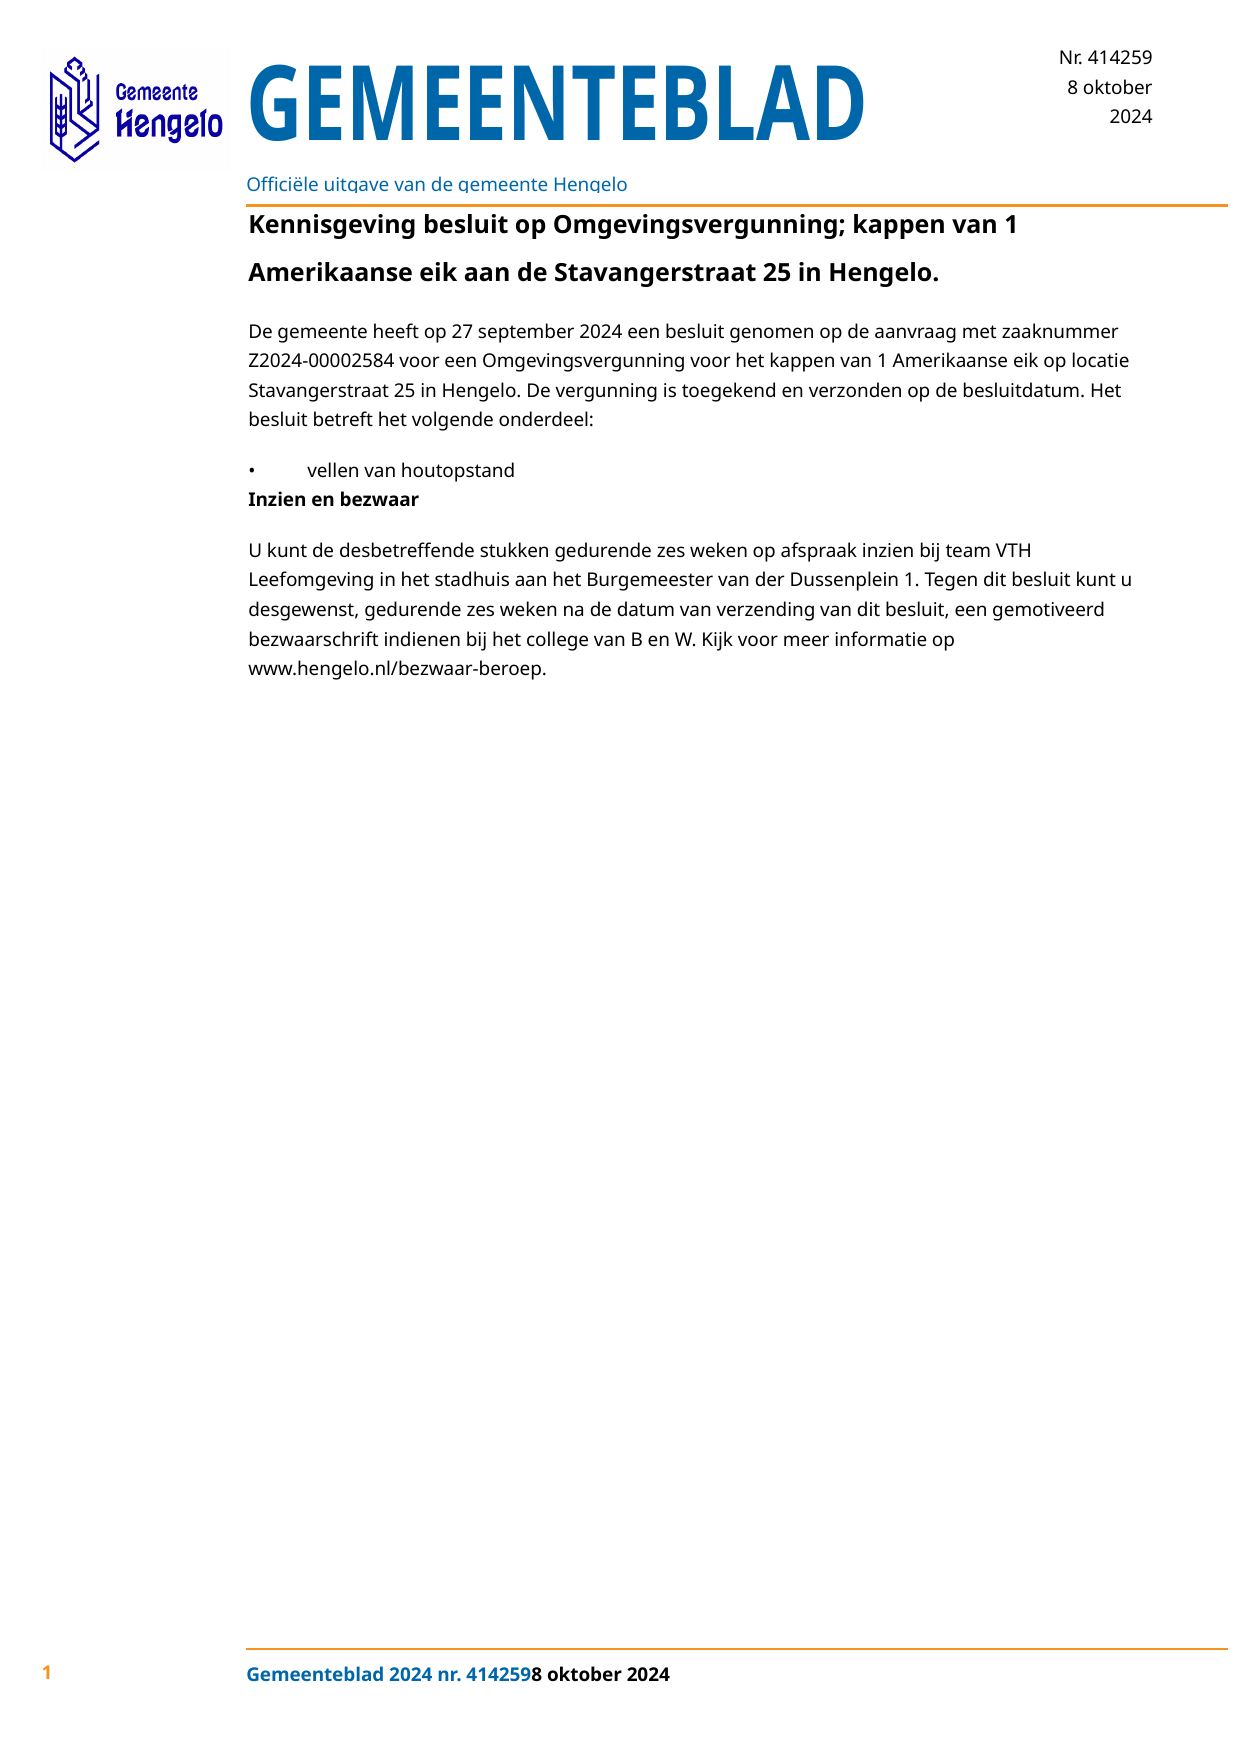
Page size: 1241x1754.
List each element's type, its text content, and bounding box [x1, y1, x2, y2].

text Inzien en bezwaar [248, 487, 1152, 512]
list vellen van houtopstand [248, 457, 1152, 483]
text U kunt de desbetreffende stukken gedurende zes weken op afspraak inzien bij team VTH Leefomgeving in het stadhuis aan het Burgemeester van der Dussenplein 1. Tegen dit besluit kunt u desgewenst, gedurende zes weken na de datum van verzending van dit besluit, een gemotiveerd bezwaarschrift indienen bij het college van B en W. Kijk voor meer informatie op www.hengelo.nl/bezwaar-beroep. [248, 537, 1152, 681]
text De gemeente heeft op 27 september 2024 een besluit genomen op de aanvraag met zaaknummer Z2024-00002584 voor een Omgevingsvergunning voor het kappen van 1 Amerikaanse eik op locatie Stavangerstraat 25 in Hengelo. De vergunning is toegekend en verzonden op de besluitdatum. Het besluit betreft het volgende onderdeel: [248, 318, 1152, 432]
text Kennisgeving besluit op Omgevingsvergunning; kappen van 1 Amerikaanse eik aan de Stavangerstraat 25 in Hengelo. [248, 207, 1152, 288]
picture [41, 47, 231, 172]
